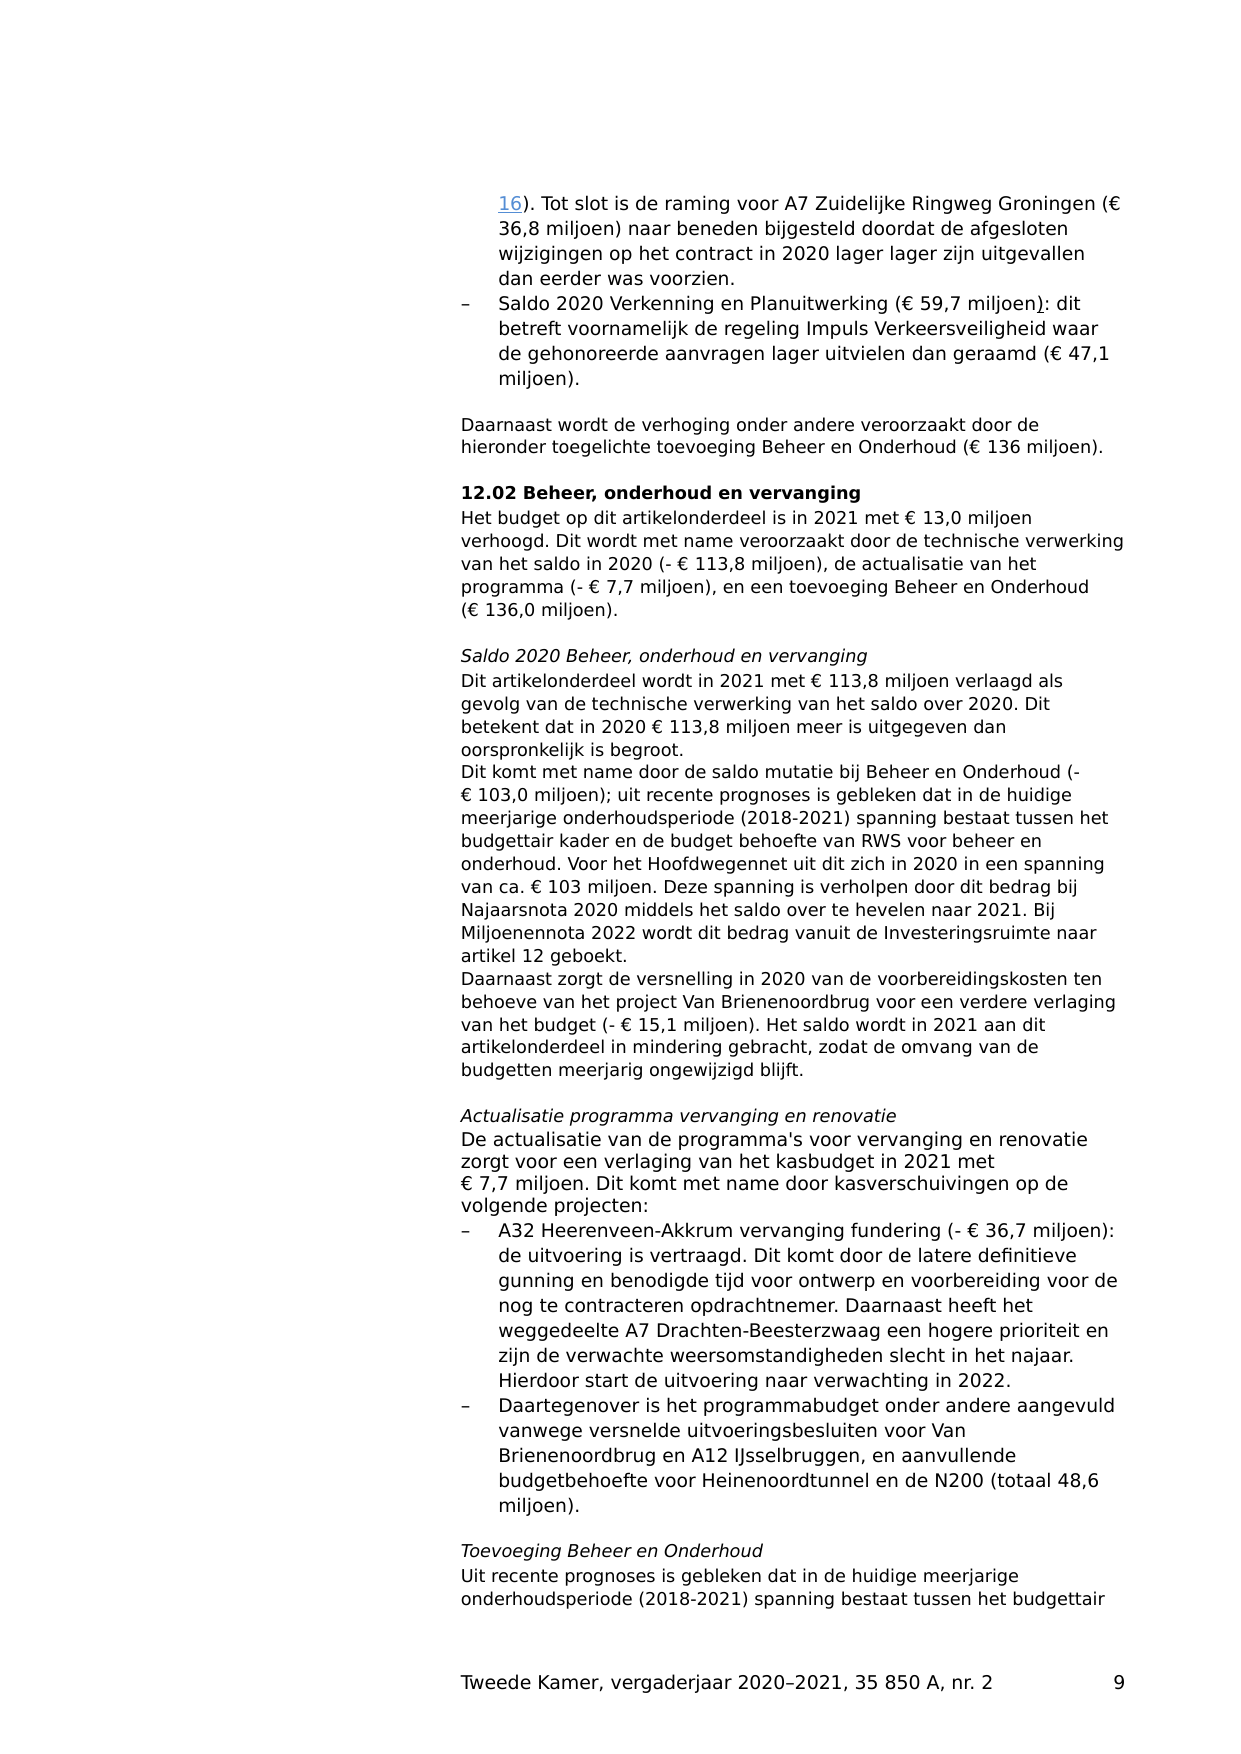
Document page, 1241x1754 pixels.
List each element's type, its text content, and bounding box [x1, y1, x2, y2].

list 16). Tot slot is de raming voor A7 Zuidelijke Ringweg Groningen (€ 36,8 miljoen) naar beneden bijgesteld doordat de afgesloten wijzigingen op het contract in 2020 lager lager zijn uitgevallen dan eerder was voorzien. [461, 191, 1125, 291]
text Daarnaast wordt de verhoging onder andere veroorzaakt door de hieronder toegelichte toevoeging Beheer en Onderhoud (€ 136 miljoen). [461, 413, 1125, 458]
list Saldo 2020 Verkenning en Planuitwerking (€ 59,7 miljoen): dit betreft voornamelijk de regeling Impuls Verkeersveiligheid waar de gehonoreerde aanvragen lager uitvielen dan geraamd (€ 47,1 miljoen). [461, 291, 1125, 391]
text Dit artikelonderdeel wordt in 2021 met € 113,8 miljoen verlaagd als gevolg van de technische verwerking van het saldo over 2020. Dit betekent dat in 2020 € 113,8 miljoen meer is uitgegeven dan oorspronkelijk is begroot. Dit komt met name door de saldo mutatie bij Beheer en Onderhoud (- € 103,0 miljoen); uit recente prognoses is gebleken dat in de huidige meerjarige onderhoudsperiode (2018-2021) spanning bestaat tussen het budgettair kader en de budget behoefte van RWS voor beheer en onderhoud. Voor het Hoofdwegennet uit dit zich in 2020 in een spanning van ca. € 103 miljoen. Deze spanning is verholpen door dit bedrag bij Najaarsnota 2020 middels het saldo over te hevelen naar 2021. Bij Miljoenennota 2022 wordt dit bedrag vanuit de Investeringsruimte naar artikel 12 geboekt. Daarnaast zorgt de versnelling in 2020 van de voorbereidingskosten ten behoeve van het project Van Brienenoordbrug voor een verdere verlaging van het budget (- € 15,1 miljoen). Het saldo wordt in 2021 aan dit artikelonderdeel in mindering gebracht, zodat de omvang van de budgetten meerjarig ongewijzigd blijft. [461, 669, 1125, 1081]
text Uit recente prognoses is gebleken dat in de huidige meerjarige onderhoudsperiode (2018-2021) spanning bestaat tussen het budgettair [461, 1564, 1125, 1610]
text Het budget op dit artikelonderdeel is in 2021 met € 13,0 miljoen verhoogd. Dit wordt met name veroorzaakt door de technische verwerking van het saldo in 2020 (- € 113,8 miljoen), de actualisatie van het programma (- € 7,7 miljoen), en een toevoeging Beheer en Onderhoud (€ 136,0 miljoen). [461, 506, 1125, 621]
text 12.02 Beheer, onderhoud en vervanging [461, 481, 1125, 504]
text Saldo 2020 Beheer, onderhoud en vervanging [461, 644, 1125, 667]
text Actualisatie programma vervanging en renovatie [461, 1104, 1125, 1127]
text De actualisatie van de programma's voor vervanging en renovatie zorgt voor een verlaging van het kasbudget in 2021 met € 7,7 miljoen. Dit komt met name door kasverschuivingen op de volgende projecten: [461, 1129, 1125, 1217]
list A32 Heerenveen-Akkrum vervanging fundering (- € 36,7 miljoen): de uitvoering is vertraagd. Dit komt door de latere definitieve gunning en benodigde tijd voor ontwerp en voorbereiding voor de nog te contracteren opdrachtnemer. Daarnaast heeft het weggedeelte A7 Drachten-Beesterzwaag een hogere prioriteit en zijn de verwachte weersomstandigheden slecht in het najaar. Hierdoor start de uitvoering naar verwachting in 2022. [461, 1217, 1125, 1392]
list Daartegenover is het programmabudget onder andere aangevuld vanwege versnelde uitvoeringsbesluiten voor Van Brienenoordbrug en A12 IJsselbruggen, en aanvullende budgetbehoefte voor Heinenoordtunnel en de N200 (totaal 48,6 miljoen). [461, 1392, 1125, 1517]
text Toevoeging Beheer en Onderhoud [461, 1539, 1125, 1562]
